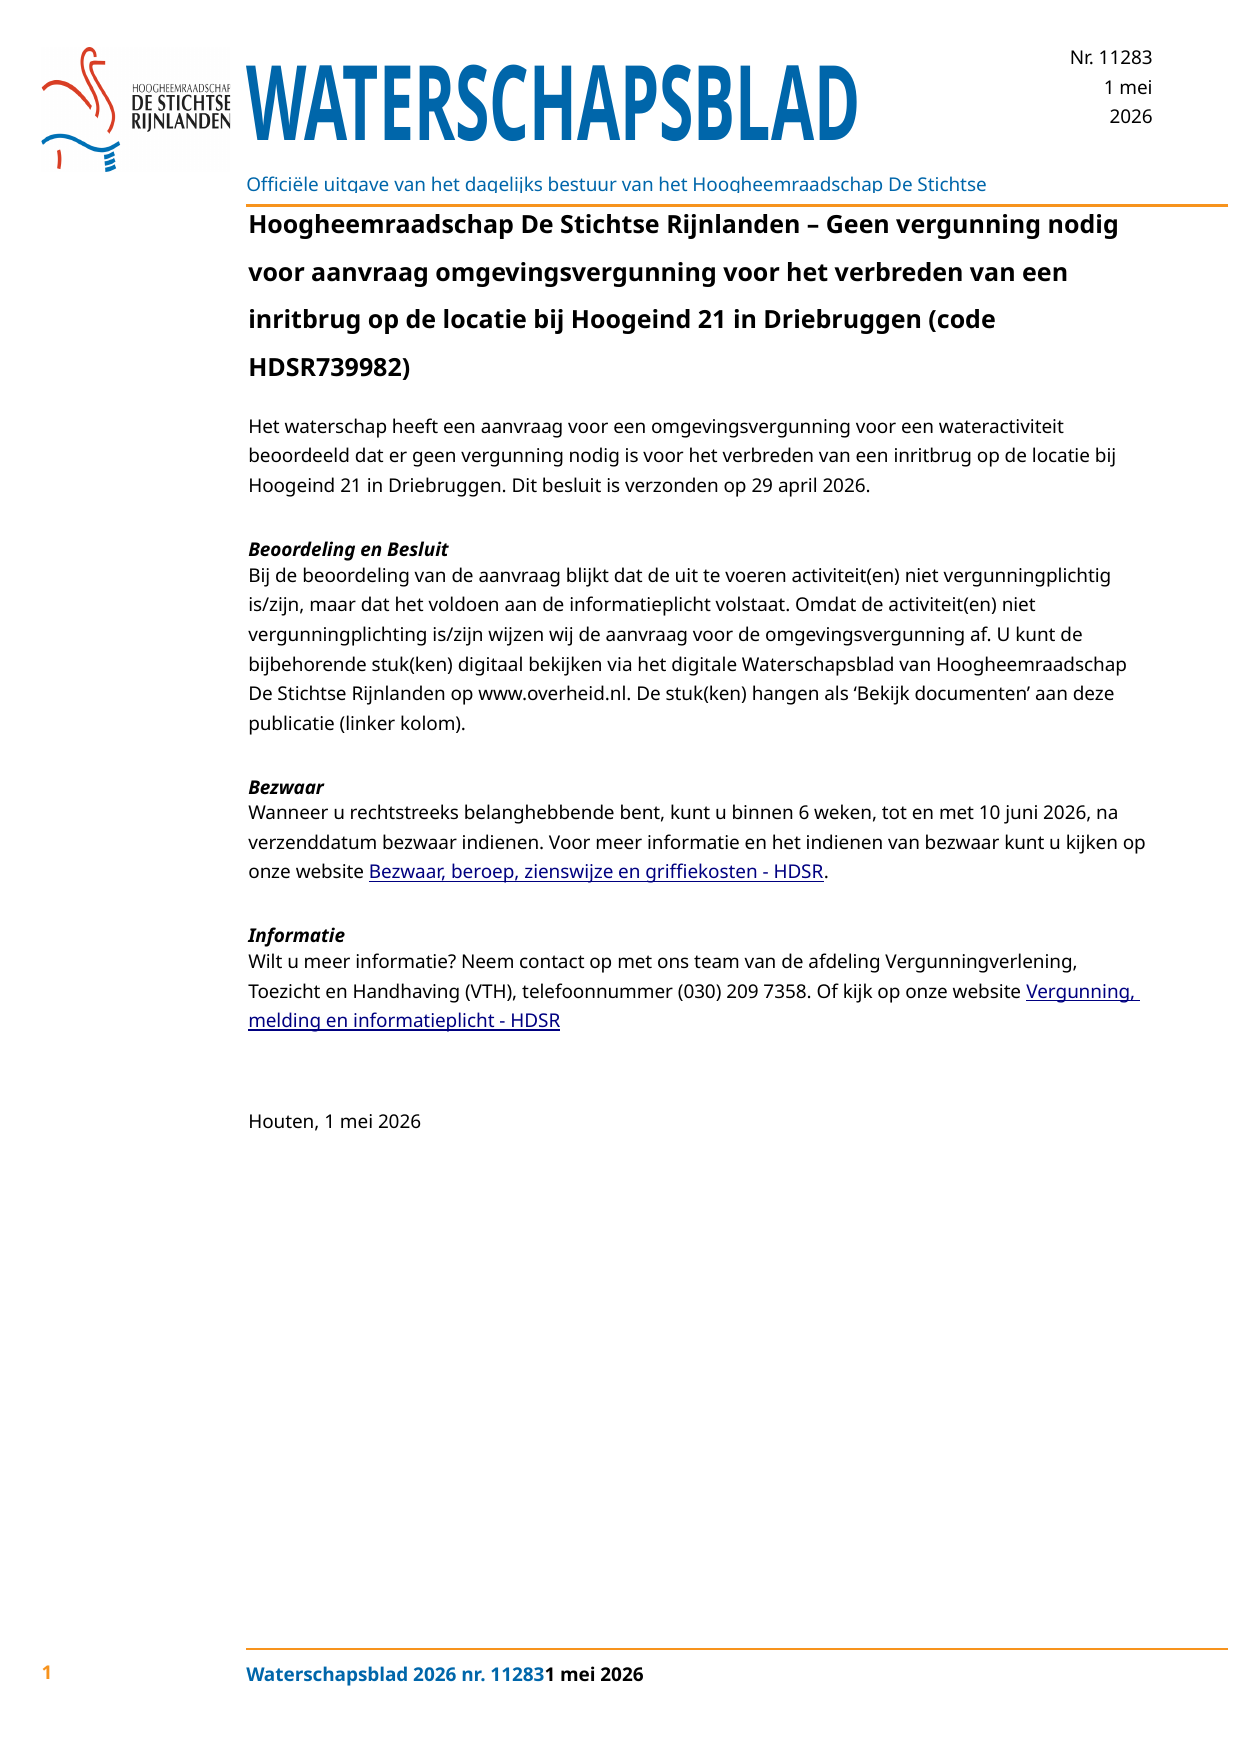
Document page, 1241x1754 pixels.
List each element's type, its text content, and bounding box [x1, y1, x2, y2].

text Wilt u meer informatie? Neem contact op met ons team van de afdeling Vergunningverlening, Toezicht en Handhaving (VTH), telefoonnummer (030) 209 7358. Of kijk op onze website Vergunning, melding en informatieplicht - HDSR [248, 948, 1152, 1033]
text Wanneer u rechtstreeks belanghebbende bent, kunt u binnen 6 weken, tot en met 10 juni 2026, na verzenddatum bezwaar indienen. Voor meer informatie en het indienen van bezwaar kunt u kijken op onze website Bezwaar, beroep, zienswijze en griffiekosten - HDSR. [248, 799, 1152, 884]
text Informatie [248, 923, 1152, 948]
text Beoordeling en Besluit [248, 536, 1152, 562]
text Hoogheemraadschap De Stichtse Rijnlanden – Geen vergunning nodig voor aanvraag omgevingsvergunning voor het verbreden van een inritbrug op de locatie bij Hoogeind 21 in Driebruggen (code HDSR739982) [248, 207, 1152, 384]
text Bij de beoordeling van de aanvraag blijkt dat de uit te voeren activiteit(en) niet vergunningplichtig is/zijn, maar dat het voldoen aan de informatieplicht volstaat. Omdat de activiteit(en) niet vergunningplichting is/zijn wijzen wij de aanvraag voor de omgevingsvergunning af. U kunt de bijbehorende stuk(ken) digitaal bekijken via het digitale Waterschapsblad van Hoogheemraadschap De Stichtse Rijnlanden op www.overheid.nl. De stuk(ken) hangen als ‘Bekijk documenten’ aan deze publicatie (linker kolom). [248, 562, 1152, 736]
picture [41, 47, 231, 172]
text Het waterschap heeft een aanvraag voor een omgevingsvergunning voor een wateractiviteit beoordeeld dat er geen vergunning nodig is voor het verbreden van een inritbrug op de locatie bij Hoogeind 21 in Driebruggen. Dit besluit is verzonden op 29 april 2026. [248, 413, 1152, 498]
text Bezwaar [248, 774, 1152, 799]
text Houten, 1 mei 2026 [248, 1108, 1152, 1134]
